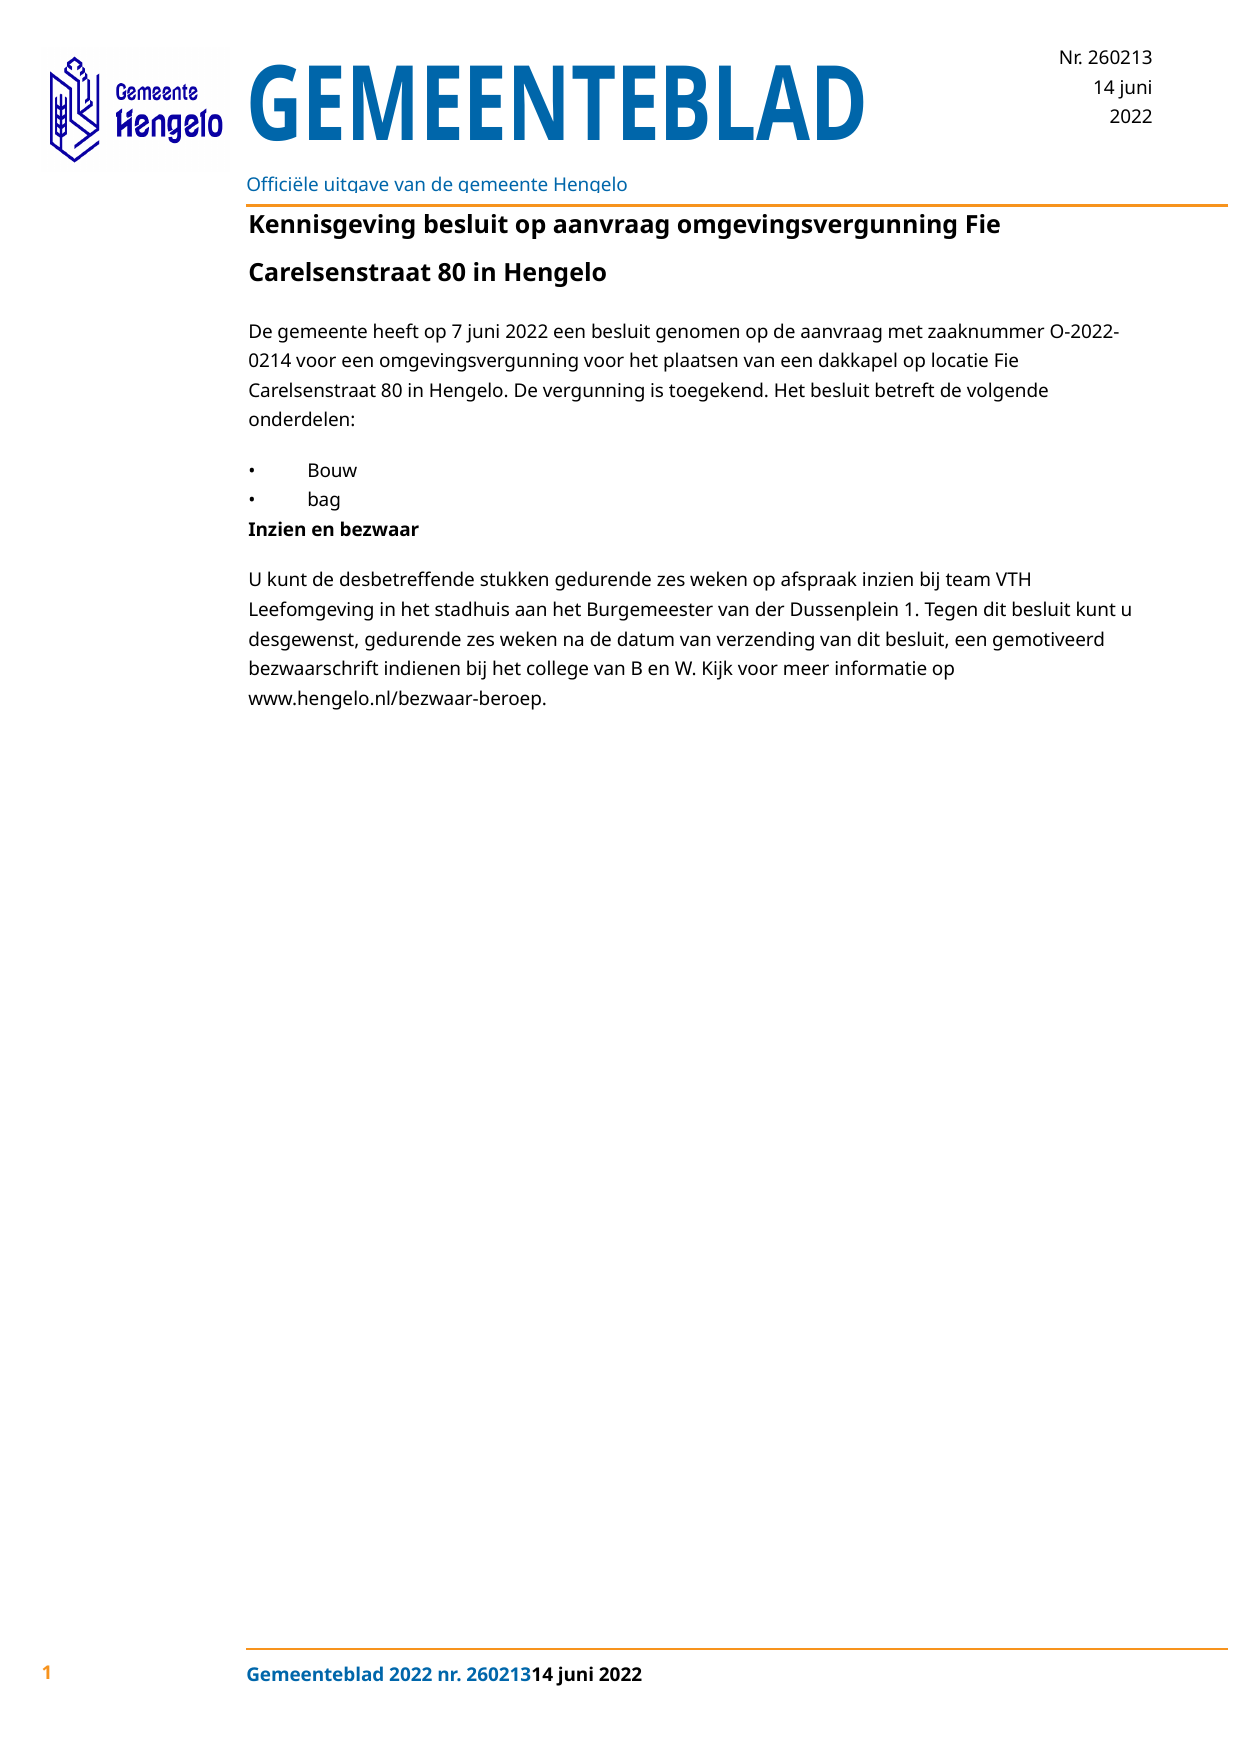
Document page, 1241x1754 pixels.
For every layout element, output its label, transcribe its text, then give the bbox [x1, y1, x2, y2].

text U kunt de desbetreffende stukken gedurende zes weken op afspraak inzien bij team VTH Leefomgeving in het stadhuis aan het Burgemeester van der Dussenplein 1. Tegen dit besluit kunt u desgewenst, gedurende zes weken na de datum van verzending van dit besluit, een gemotiveerd bezwaarschrift indienen bij het college van B en W. Kijk voor meer informatie op www.hengelo.nl/bezwaar-beroep. [248, 567, 1152, 711]
text De gemeente heeft op 7 juni 2022 een besluit genomen op de aanvraag met zaaknummer O-2022-0214 voor een omgevingsvergunning voor het plaatsen van een dakkapel op locatie Fie Carelsenstraat 80 in Hengelo. De vergunning is toegekend. Het besluit betreft de volgende onderdelen: [248, 318, 1152, 432]
text Inzien en bezwaar [248, 516, 1152, 542]
picture [41, 47, 231, 172]
list Bouw [248, 457, 1152, 483]
list bag [248, 487, 1152, 512]
text Kennisgeving besluit op aanvraag omgevingsvergunning Fie Carelsenstraat 80 in Hengelo [248, 207, 1152, 288]
